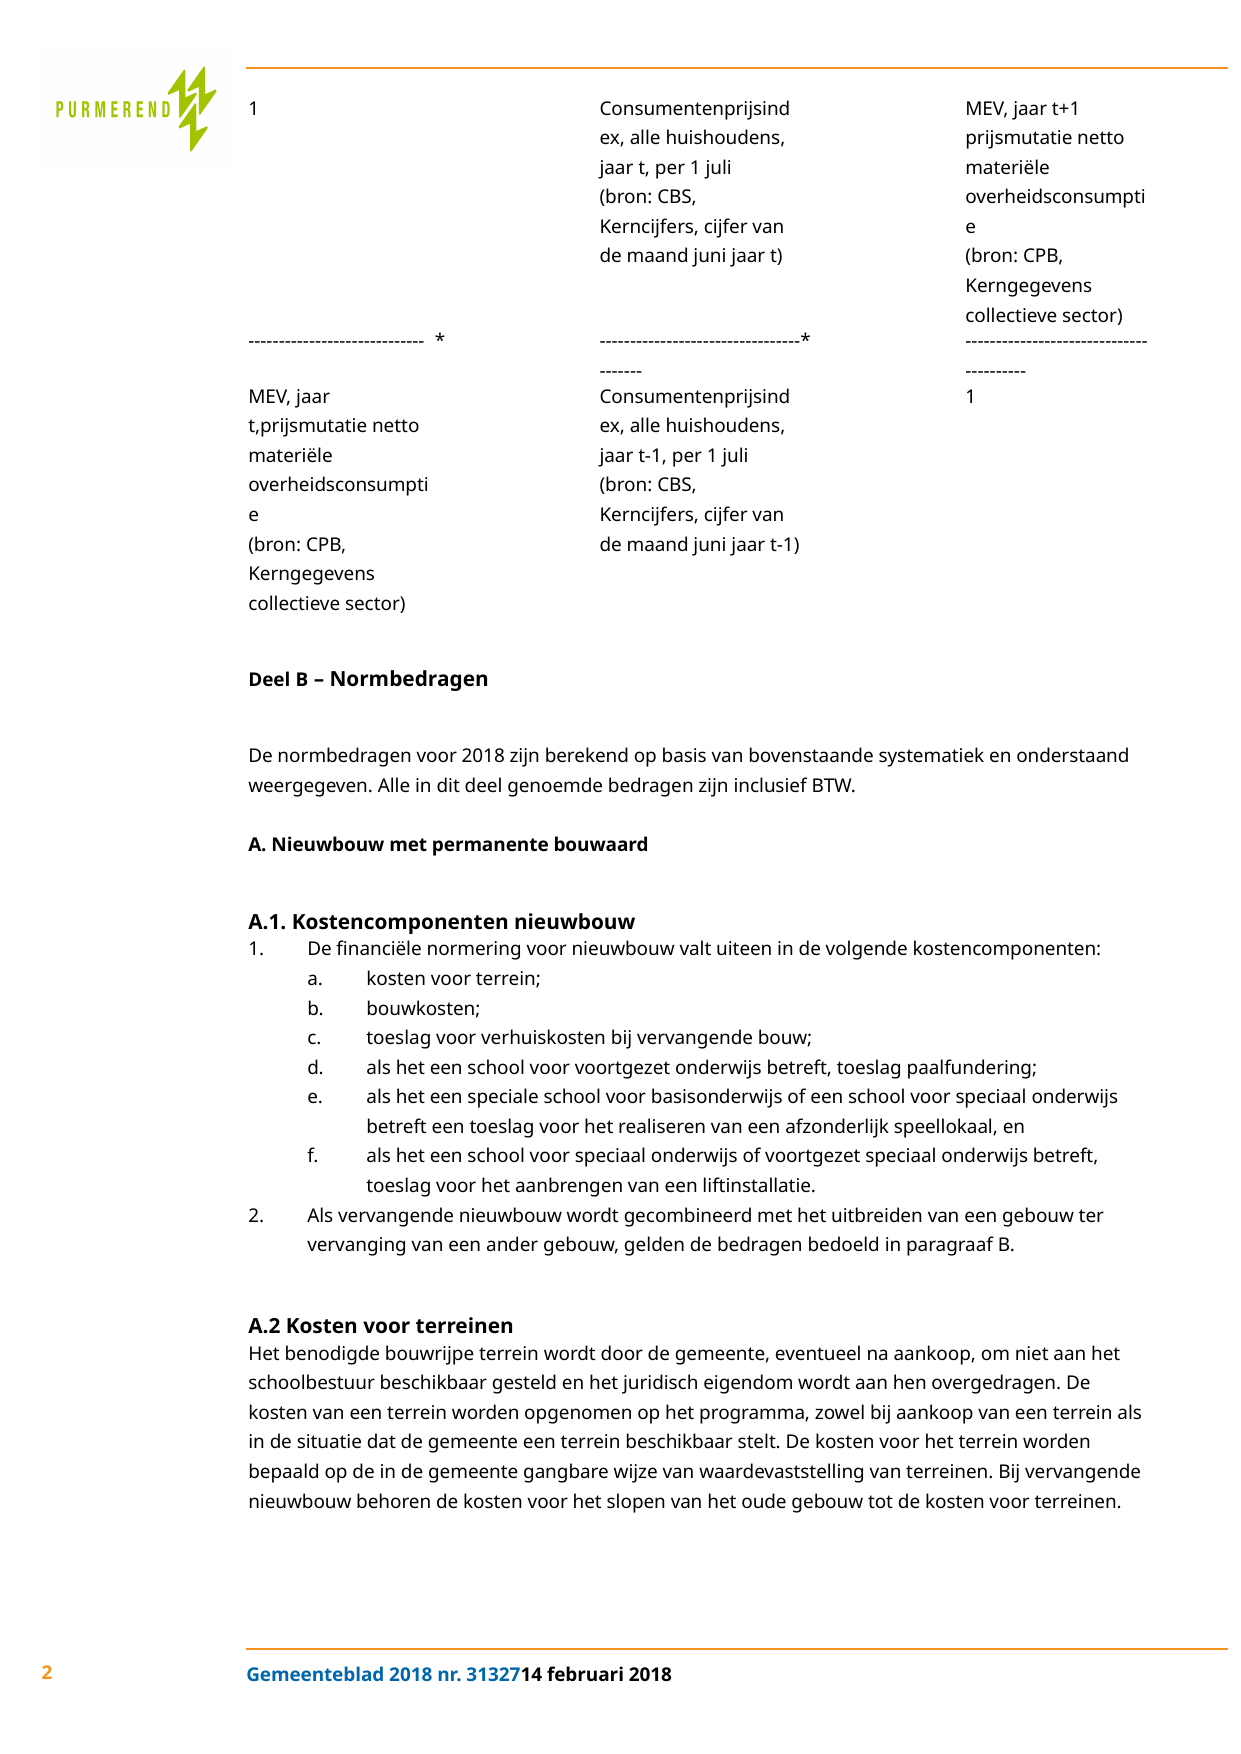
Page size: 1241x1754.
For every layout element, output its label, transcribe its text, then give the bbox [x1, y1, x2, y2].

table_header Consumentenprijsindex, alle huishoudens, jaar t, per 1 juli (bron: CBS, Kerncijfers, cijfer van de maand juni jaar t) [599, 95, 800, 328]
text Het benodigde bouwrijpe terrein wordt door de gemeente, eventueel na aankoop, om niet aan het schoolbestuur beschikbaar gesteld en het juridisch eigendom wordt aan hen overgedragen. De kosten van een terrein worden opgenomen op het programma, zowel bij aankoop van een terrein als in de situatie dat de gemeente een terrein beschikbaar stelt. De kosten voor het terrein worden bepaald op de in de gemeente gangbare wijze van waardevaststelling van terreinen. Bij vervangende nieuwbouw behoren de kosten voor het slopen van het oude gebouw tot de kosten voor terreinen. [248, 1340, 1152, 1513]
picture [41, 47, 231, 172]
text A.1. Kostencomponenten nieuwbouw [248, 907, 1152, 936]
list Als vervangende nieuwbouw wordt gecombineerd met het uitbreiden van een gebouw ter vervanging van een ander gebouw, gelden de bedragen bedoeld in paragraaf B. [248, 1202, 1152, 1257]
table_header 1 [248, 95, 434, 328]
text Deel B – Normbedragen [248, 664, 1152, 693]
table_cell ----------------------------- [248, 328, 434, 383]
table_cell * [800, 328, 965, 383]
table_cell [435, 383, 599, 616]
list als het een speciale school voor basisonderwijs of een school voor speciaal onderwijs betreft een toeslag voor het realiseren van een afzonderlijk speellokaal, en [307, 1083, 1152, 1139]
table_header [435, 95, 599, 328]
list als het een school voor voortgezet onderwijs betreft, toeslag paalfundering; [307, 1054, 1152, 1080]
table_cell Consumentenprijsindex, alle huishoudens, jaar t-1, per 1 juli (bron: CBS, Kerncijfers, cijfer van de maand juni jaar t-1) [599, 383, 800, 616]
list bouwkosten; [307, 995, 1152, 1021]
text A.2 Kosten voor terreinen [248, 1311, 1152, 1340]
text A. Nieuwbouw met permanente bouwaard [248, 831, 1152, 857]
table_cell 1 [965, 383, 1152, 616]
table_cell [800, 383, 965, 616]
text De normbedragen voor 2018 zijn berekend op basis van bovenstaande systematiek en onderstaand weergegeven. Alle in dit deel genoemde bedragen zijn inclusief BTW. [248, 742, 1152, 798]
table_header MEV, jaar t+1 prijsmutatie netto materiële overheidsconsumptie (bron: CPB, Kerngegevens collectieve sector) [965, 95, 1152, 328]
table_cell * [435, 328, 599, 383]
list De financiële normering voor nieuwbouw valt uiteen in de volgende kostencomponenten: [248, 936, 1152, 961]
table_header [800, 95, 965, 328]
list toeslag voor verhuiskosten bij vervangende bouw; [307, 1024, 1152, 1050]
table_cell MEV, jaar t,prijsmutatie netto materiële overheidsconsumptie (bron: CPB, Kerngegevens collectieve sector) [248, 383, 434, 616]
list als het een school voor speciaal onderwijs of voortgezet speciaal onderwijs betreft, toeslag voor het aanbrengen van een liftinstallatie. [307, 1143, 1152, 1198]
table_cell ---------------------------------------- [965, 328, 1152, 383]
table_cell ---------------------------------------- [599, 328, 800, 383]
list kosten voor terrein; [307, 965, 1152, 991]
